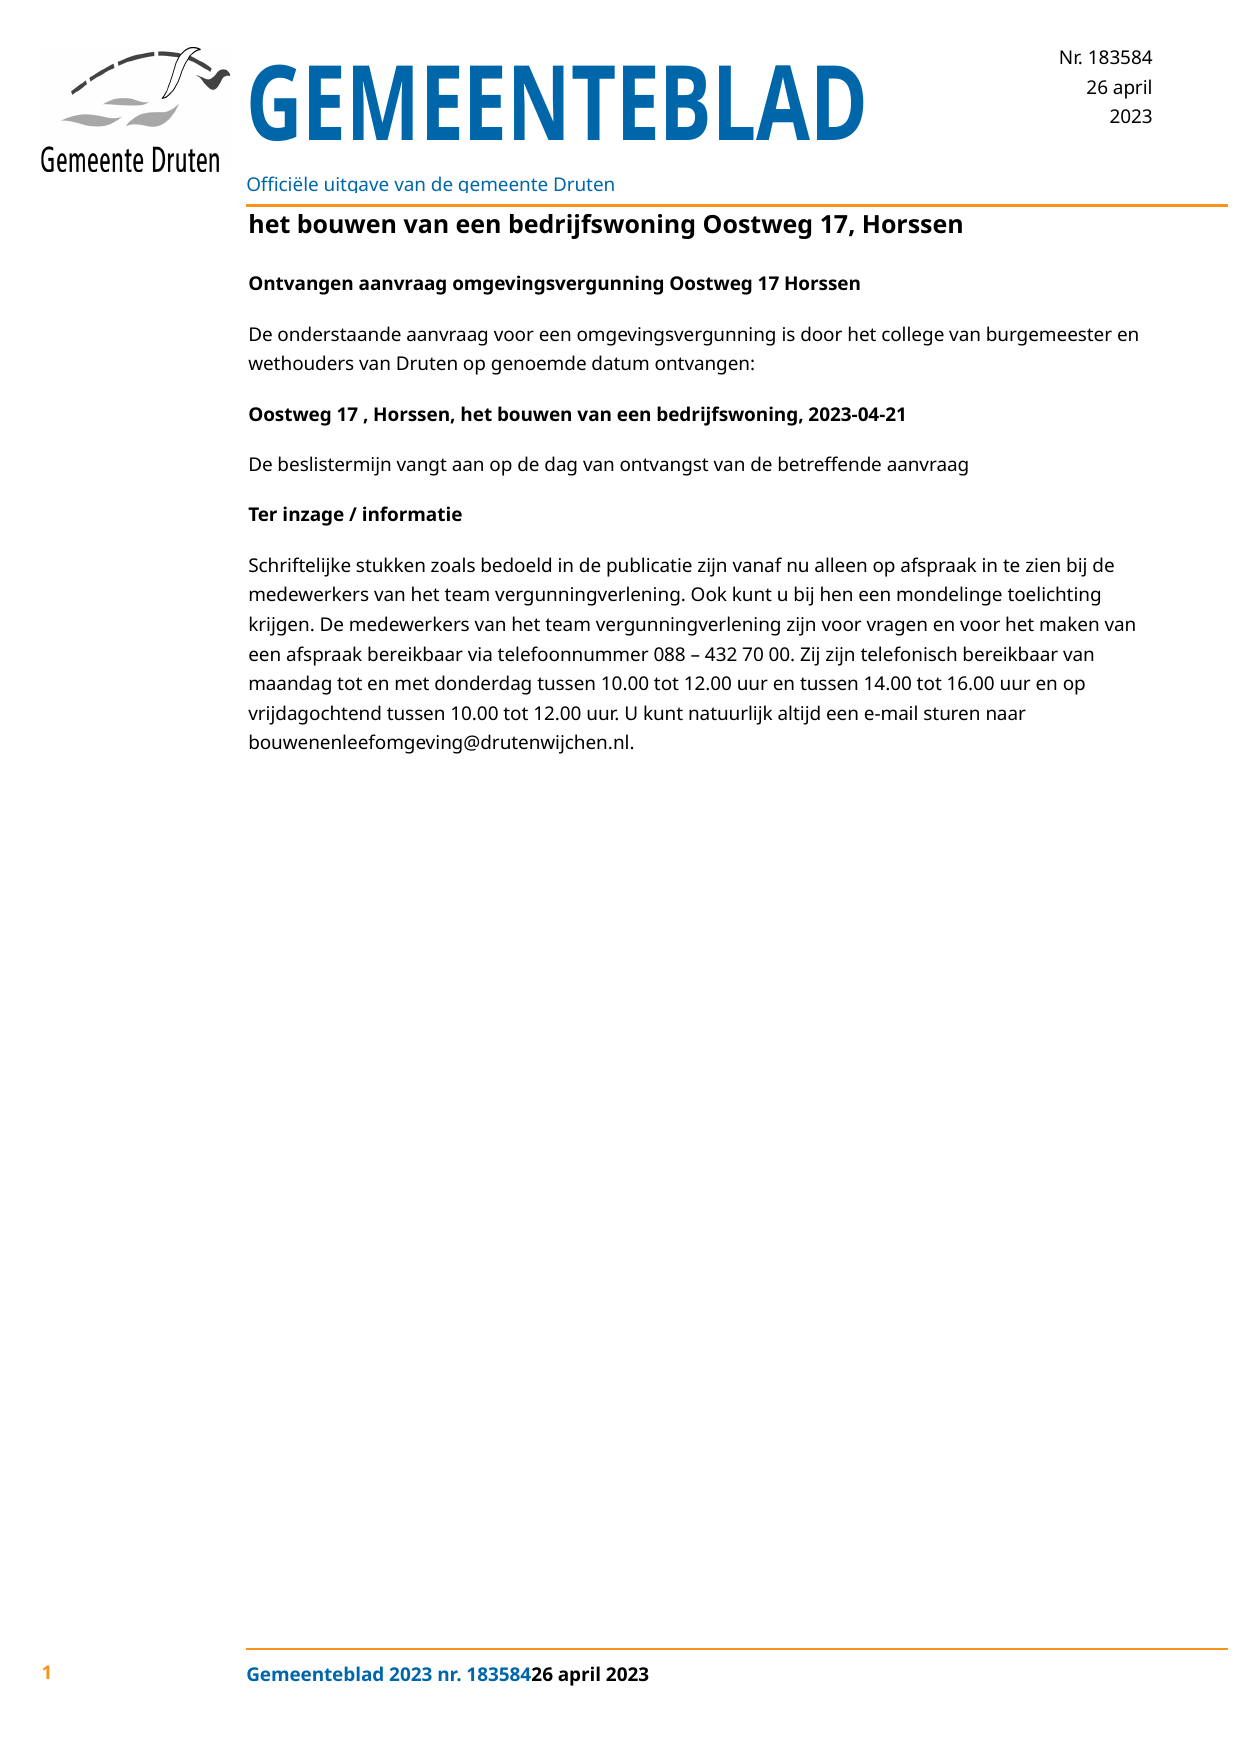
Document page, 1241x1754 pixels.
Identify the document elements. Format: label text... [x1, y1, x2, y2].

text het bouwen van een bedrijfswoning Oostweg 17, Horssen [248, 207, 1152, 241]
text Schriftelijke stukken zoals bedoeld in de publicatie zijn vanaf nu alleen op afspraak in te zien bij de medewerkers van het team vergunningverlening. Ook kunt u bij hen een mondelinge toelichting krijgen. De medewerkers van het team vergunningverlening zijn voor vragen en voor het maken van een afspraak bereikbaar via telefoonnummer 088 – 432 70 00. Zij zijn telefonisch bereikbaar van maandag tot en met donderdag tussen 10.00 tot 12.00 uur en tussen 14.00 tot 16.00 uur en op vrijdagochtend tussen 10.00 tot 12.00 uur. U kunt natuurlijk altijd een e-mail sturen naar bouwenenleefomgeving@drutenwijchen.nl. [248, 552, 1152, 755]
text Ter inzage / informatie [248, 502, 1152, 527]
text De beslistermijn vangt aan op de dag van ontvangst van de betreffende aanvraag [248, 451, 1152, 477]
text Oostweg 17 , Horssen, het bouwen van een bedrijfswoning, 2023-04-21 [248, 401, 1152, 426]
text De onderstaande aanvraag voor een omgevingsvergunning is door het college van burgemeester en wethouders van Druten op genoemde datum ontvangen: [248, 321, 1152, 376]
text Ontvangen aanvraag omgevingsvergunning Oostweg 17 Horssen [248, 270, 1152, 296]
picture [41, 47, 231, 172]
